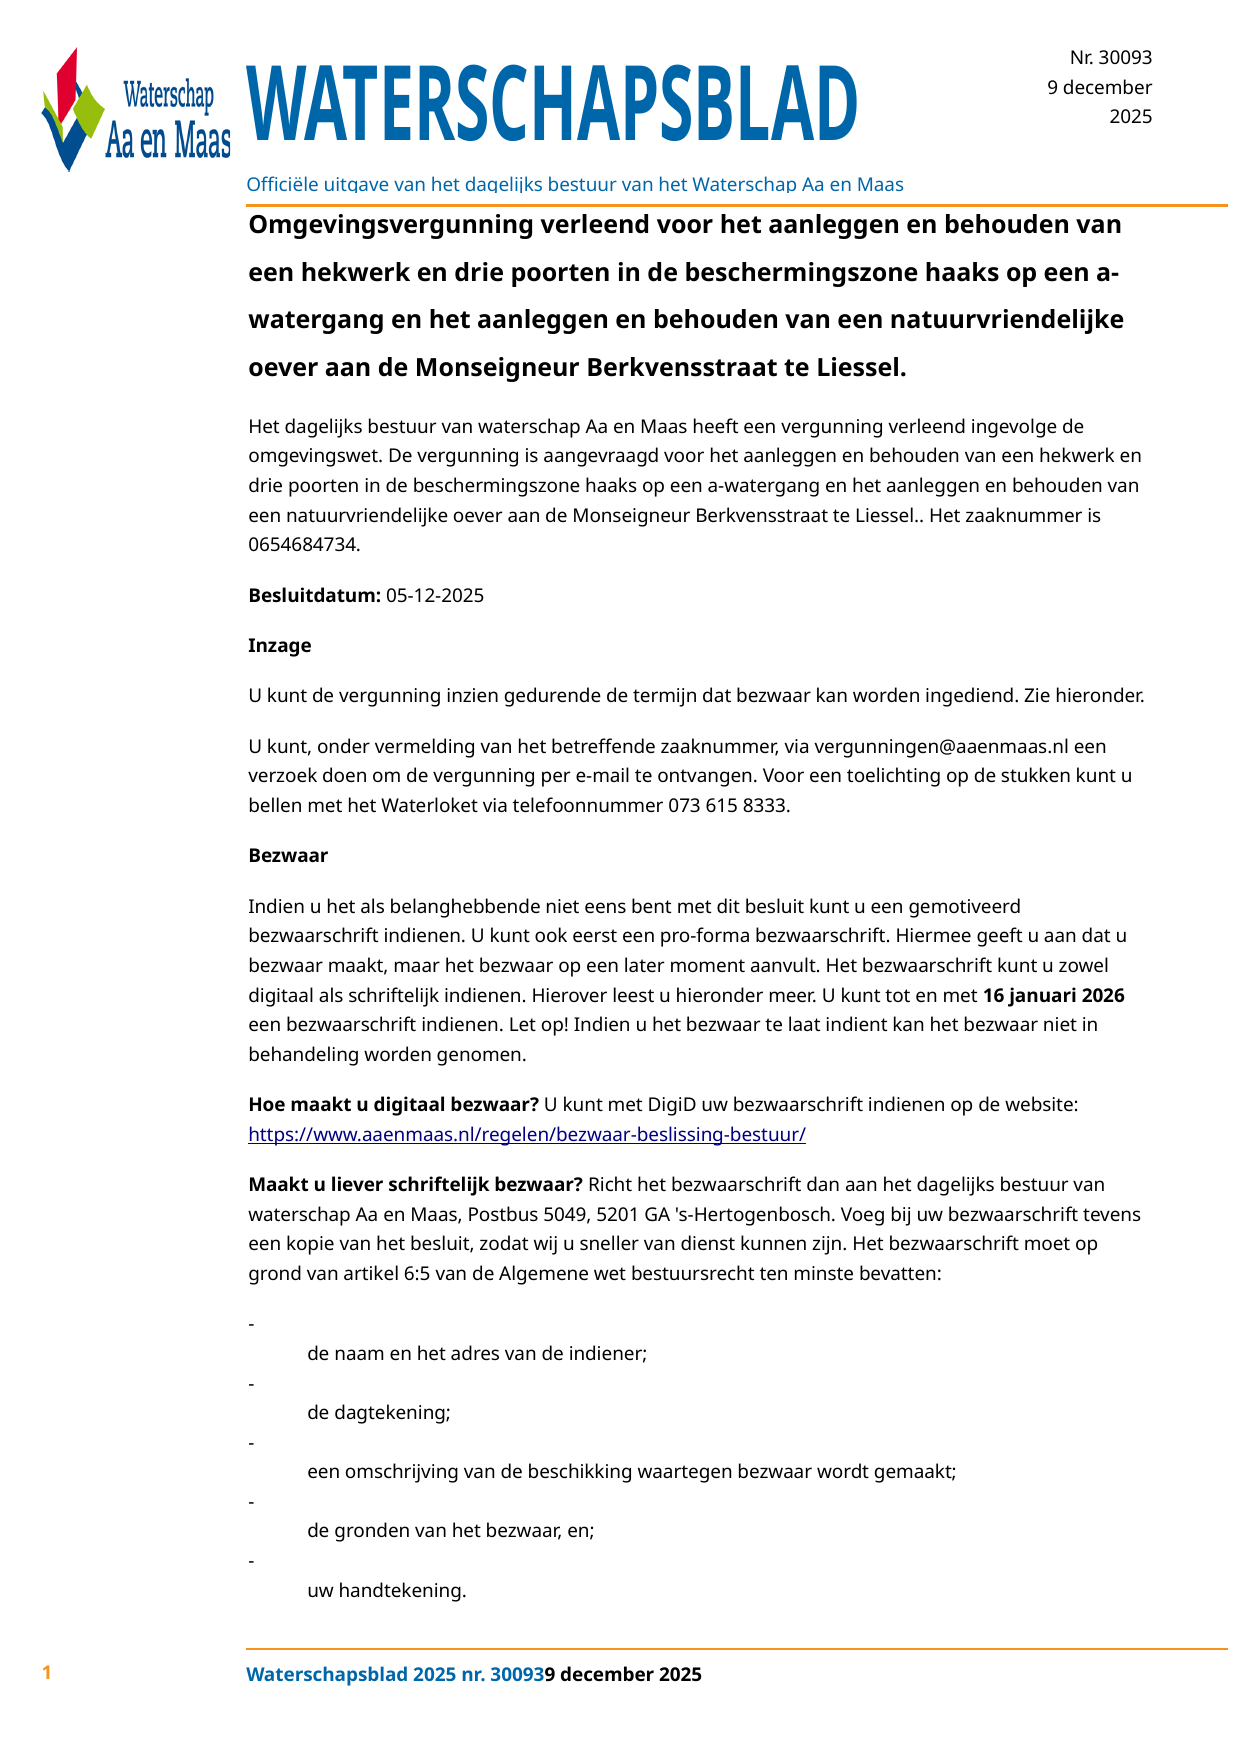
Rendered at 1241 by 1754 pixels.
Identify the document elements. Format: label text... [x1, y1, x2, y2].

text Het dagelijks bestuur van waterschap Aa en Maas heeft een vergunning verleend ingevolge de omgevingswet. De vergunning is aangevraagd voor het aanleggen en behouden van een hekwerk en drie poorten in de beschermingszone haaks op een a-watergang en het aanleggen en behouden van een natuurvriendelijke oever aan de Monseigneur Berkvensstraat te Liessel.. Het zaaknummer is 0654684734. [248, 413, 1152, 557]
list de gronden van het bezwaar, en; [248, 1518, 1152, 1543]
list een omschrijving van de beschikking waartegen bezwaar wordt gemaakt; [248, 1458, 1152, 1484]
text Omgevingsvergunning verleend voor het aanleggen en behouden van een hekwerk en drie poorten in de beschermingszone haaks op een a-watergang en het aanleggen en behouden van een natuurvriendelijke oever aan de Monseigneur Berkvensstraat te Liessel. [248, 207, 1152, 384]
text U kunt de vergunning inzien gedurende de termijn dat bezwaar kan worden ingediend. Zie hieronder. [248, 683, 1152, 708]
text Besluitdatum: 05-12-2025 [248, 582, 1152, 608]
list de dagtekening; [248, 1399, 1152, 1425]
picture [41, 47, 231, 172]
list de naam en het adres van de indiener; [248, 1340, 1152, 1366]
text Bezwaar [248, 843, 1152, 868]
list uw handtekening. [248, 1577, 1152, 1603]
text Indien u het als belanghebbende niet eens bent met dit besluit kunt u een gemotiveerd bezwaarschrift indienen. U kunt ook eerst een pro-forma bezwaarschrift. Hiermee geeft u aan dat u bezwaar maakt, maar het bezwaar op een later moment aanvult. Het bezwaarschrift kunt u zowel digitaal als schriftelijk indienen. Hierover leest u hieronder meer. U kunt tot en met 16 januari 2026 een bezwaarschrift indienen. Let op! Indien u het bezwaar te laat indient kan het bezwaar niet in behandeling worden genomen. [248, 893, 1152, 1067]
text U kunt, onder vermelding van het betreffende zaaknummer, via vergunningen@aaenmaas.nl een verzoek doen om de vergunning per e-mail te ontvangen. Voor een toelichting op de stukken kunt u bellen met het Waterloket via telefoonnummer 073 615 8333. [248, 733, 1152, 818]
text Maakt u liever schriftelijk bezwaar? Richt het bezwaarschrift dan aan het dagelijks bestuur van waterschap Aa en Maas, Postbus 5049, 5201 GA 's-Hertogenbosch. Voeg bij uw bezwaarschrift tevens een kopie van het besluit, zodat wij u sneller van dienst kunnen zijn. Het bezwaarschrift moet op grond van artikel 6:5 van de Algemene wet bestuursrecht ten minste bevatten: [248, 1171, 1152, 1286]
text Hoe maakt u digitaal bezwaar? U kunt met DigiD uw bezwaarschrift indienen op de website: https://www.aaenmaas.nl/regelen/bezwaar-beslissing-bestuur/ [248, 1091, 1152, 1147]
text Inzage [248, 632, 1152, 658]
